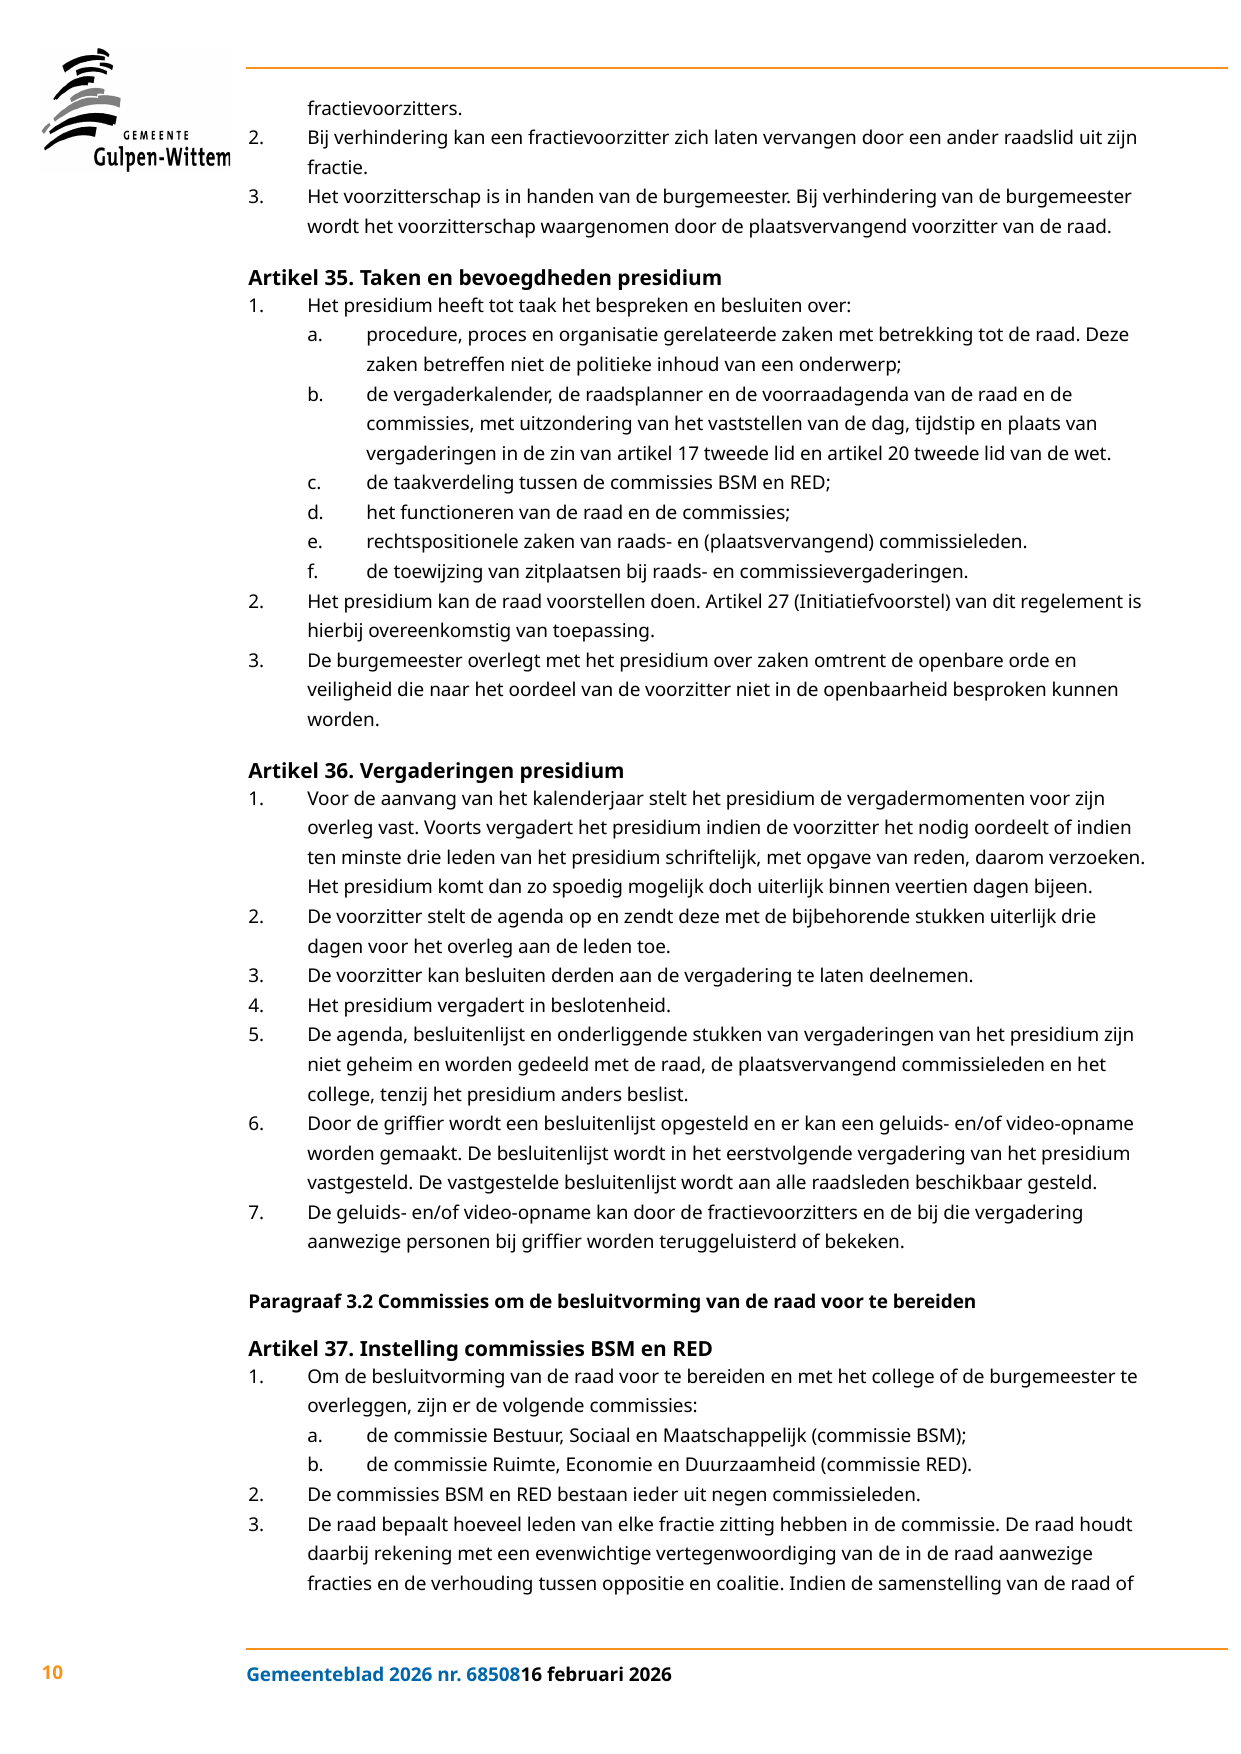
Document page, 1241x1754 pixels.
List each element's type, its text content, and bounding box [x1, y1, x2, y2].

list De raad bepaalt hoeveel leden van elke fractie zitting hebben in de commissie. De raad houdt daarbij rekening met een evenwichtige vertegenwoordiging van de in de raad aanwezige fracties en de verhouding tussen oppositie en coalitie. Indien de samenstelling van de raad of [248, 1511, 1152, 1596]
list de toewijzing van zitplaatsen bij raads- en commissievergaderingen. [307, 558, 1152, 584]
text Artikel 35. Taken en bevoegdheden presidium [248, 263, 1152, 292]
list fractievoorzitters. [248, 95, 1152, 121]
list Het presidium kan de raad voorstellen doen. Artikel 27 (Initiatiefvoorstel) van dit regelement is hierbij overeenkomstig van toepassing. [248, 588, 1152, 643]
text Paragraaf 3.2 Commissies om de besluitvorming van de raad voor te bereiden [248, 1288, 1152, 1314]
list Het voorzitterschap is in handen van de burgemeester. Bij verhindering van de burgemeester wordt het voorzitterschap waargenomen door de plaatsvervangend voorzitter van de raad. [248, 183, 1152, 239]
list de vergaderkalender, de raadsplanner en de voorraadagenda van de raad en de commissies, met uitzondering van het vaststellen van de dag, tijdstip en plaats van vergaderingen in de zin van artikel 17 tweede lid en artikel 20 tweede lid van de wet. [307, 381, 1152, 466]
list Bij verhindering kan een fractievoorzitter zich laten vervangen door een ander raadslid uit zijn fractie. [248, 124, 1152, 180]
list rechtspositionele zaken van raads- en (plaatsvervangend) commissieleden. [307, 529, 1152, 554]
list Het presidium vergadert in beslotenheid. [248, 992, 1152, 1018]
list De geluids- en/of video-opname kan door de fractievoorzitters en de bij die vergadering aanwezige personen bij griffier worden teruggeluisterd of bekeken. [248, 1199, 1152, 1254]
list De burgemeester overlegt met het presidium over zaken omtrent de openbare orde en veiligheid die naar het oordeel van de voorzitter niet in de openbaarheid besproken kunnen worden. [248, 647, 1152, 732]
list Om de besluitvorming van de raad voor te bereiden en met het college of de burgemeester te overleggen, zijn er de volgende commissies: [248, 1363, 1152, 1418]
list de commissie Bestuur, Sociaal en Maatschappelijk (commissie BSM); [307, 1422, 1152, 1448]
picture [41, 47, 231, 172]
list Door de griffier wordt een besluitenlijst opgesteld en er kan een geluids- en/of video-opname worden gemaakt. De besluitenlijst wordt in het eerstvolgende vergadering van het presidium vastgesteld. De vastgestelde besluitenlijst wordt aan alle raadsleden beschikbaar gesteld. [248, 1110, 1152, 1195]
list Voor de aanvang van het kalenderjaar stelt het presidium de vergadermomenten voor zijn overleg vast. Voorts vergadert het presidium indien de voorzitter het nodig oordeelt of indien ten minste drie leden van het presidium schriftelijk, met opgave van reden, daarom verzoeken. Het presidium komt dan zo spoedig mogelijk doch uiterlijk binnen veertien dagen bijeen. [248, 785, 1152, 899]
text Artikel 36. Vergaderingen presidium [248, 757, 1152, 785]
text Artikel 37. Instelling commissies BSM en RED [248, 1334, 1152, 1363]
list het functioneren van de raad en de commissies; [307, 499, 1152, 525]
list De voorzitter kan besluiten derden aan de vergadering te laten deelnemen. [248, 962, 1152, 988]
list de commissie Ruimte, Economie en Duurzaamheid (commissie RED). [307, 1452, 1152, 1477]
list De agenda, besluitenlijst en onderliggende stukken van vergaderingen van het presidium zijn niet geheim en worden gedeeld met de raad, de plaatsvervangend commissieleden en het college, tenzij het presidium anders beslist. [248, 1022, 1152, 1107]
list De voorzitter stelt de agenda op en zendt deze met de bijbehorende stukken uiterlijk drie dagen voor het overleg aan de leden toe. [248, 903, 1152, 959]
list De commissies BSM en RED bestaan ieder uit negen commissieleden. [248, 1481, 1152, 1507]
list Het presidium heeft tot taak het bespreken en besluiten over: [248, 292, 1152, 318]
list procedure, proces en organisatie gerelateerde zaken met betrekking tot de raad. Deze zaken betreffen niet de politieke inhoud van een onderwerp; [307, 322, 1152, 377]
list de taakverdeling tussen de commissies BSM en RED; [307, 469, 1152, 495]
